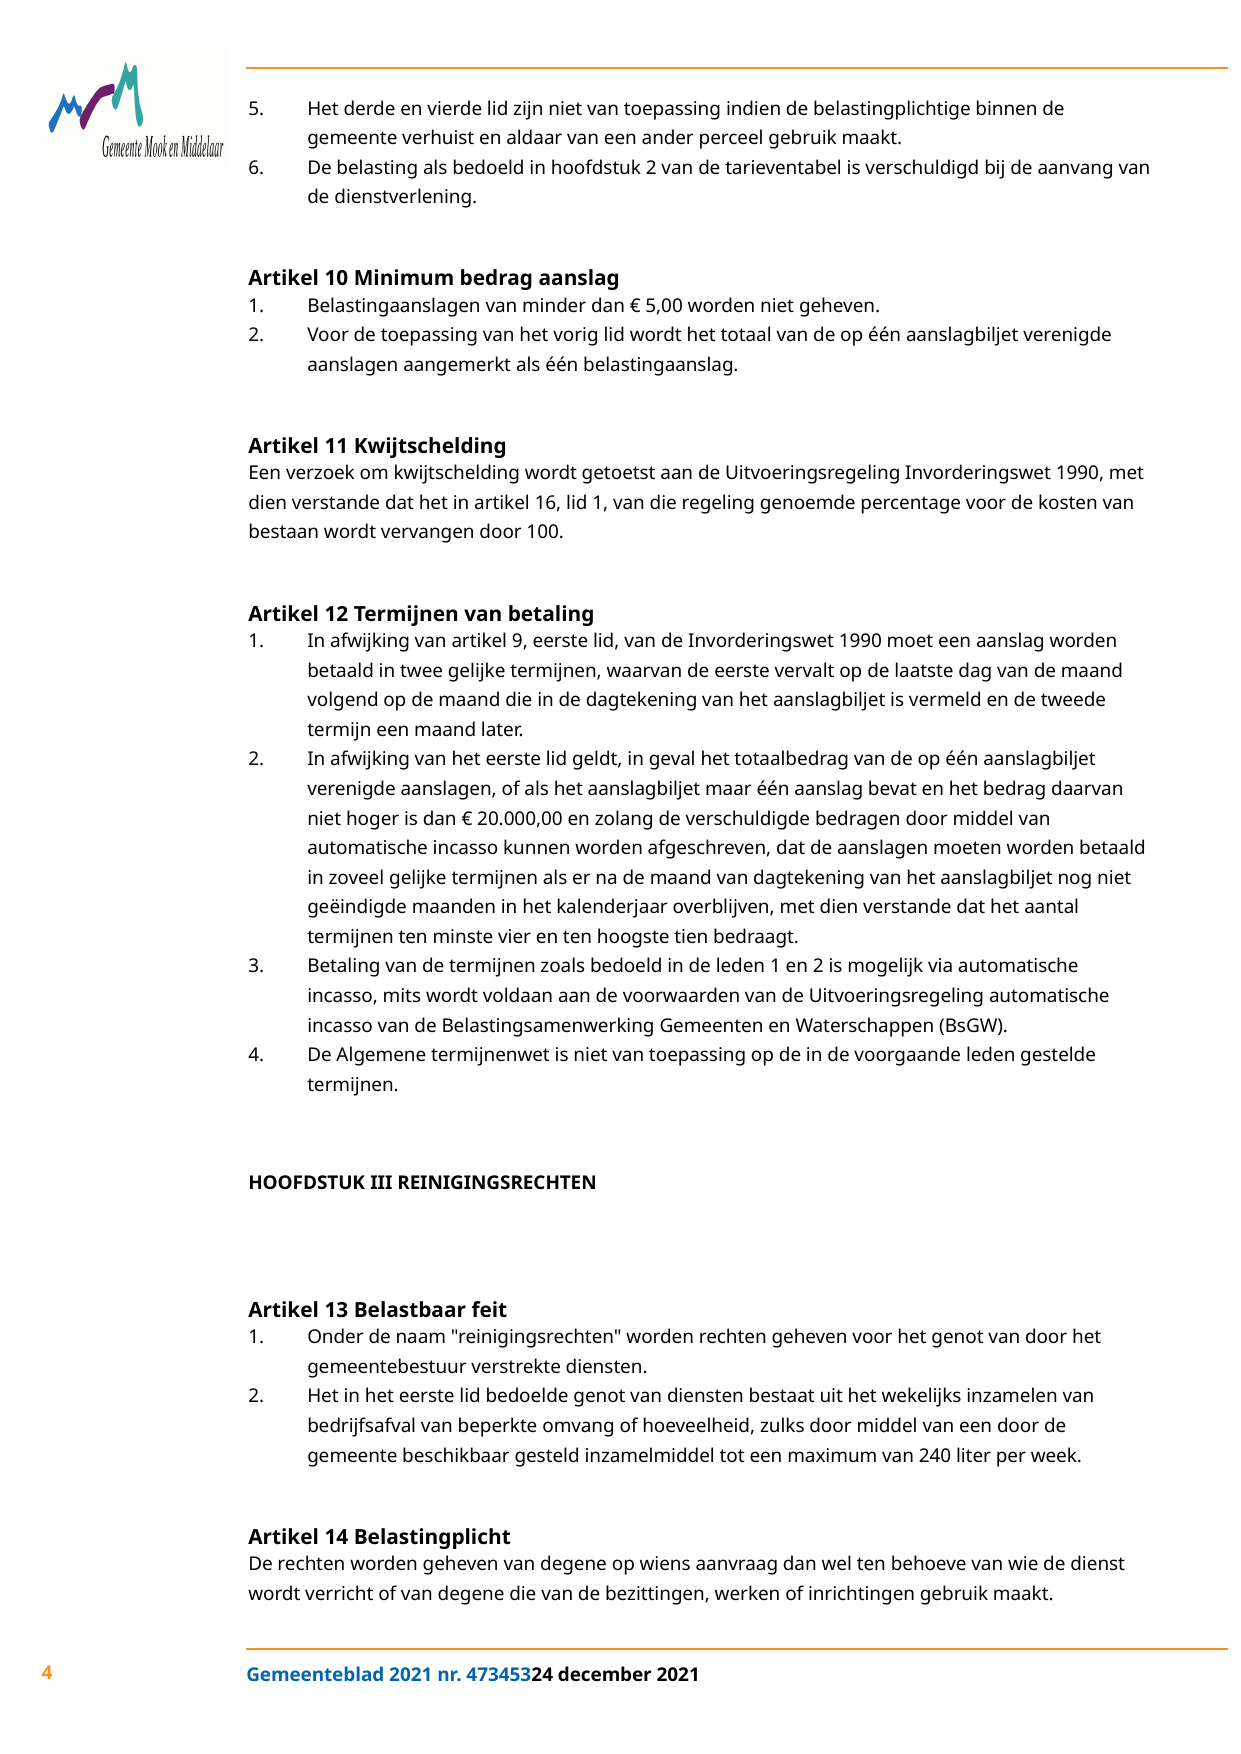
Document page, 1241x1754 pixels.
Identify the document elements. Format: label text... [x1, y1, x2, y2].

picture [41, 47, 231, 172]
text Artikel 11 Kwijtschelding [248, 431, 1152, 459]
text De rechten worden geheven van degene op wiens aanvraag dan wel ten behoeve van wie de dienst wordt verricht of van degene die van de bezittingen, werken of inrichtingen gebruik maakt. [248, 1550, 1152, 1606]
text Artikel 12 Termijnen van betaling [248, 599, 1152, 627]
list De Algemene termijnenwet is niet van toepassing op de in de voorgaande leden gestelde termijnen. [248, 1041, 1152, 1097]
list Belastingaanslagen van minder dan € 5,00 worden niet geheven. [248, 292, 1152, 318]
list Betaling van de termijnen zoals bedoeld in de leden 1 en 2 is mogelijk via automatische incasso, mits wordt voldaan aan de voorwaarden van de Uitvoeringsregeling automatische incasso van de Belastingsamenwerking Gemeenten en Waterschappen (BsGW). [248, 953, 1152, 1037]
list Het derde en vierde lid zijn niet van toepassing indien de belastingplichtige binnen de gemeente verhuist en aldaar van een ander perceel gebruik maakt. [248, 95, 1152, 150]
text Artikel 13 Belastbaar feit [248, 1295, 1152, 1323]
text Artikel 10 Minimum bedrag aanslag [248, 263, 1152, 292]
list Het in het eerste lid bedoelde genot van diensten bestaat uit het wekelijks inzamelen van bedrijfsafval van beperkte omvang of hoeveelheid, zulks door middel van een door de gemeente beschikbaar gesteld inzamelmiddel tot een maximum van 240 liter per week. [248, 1383, 1152, 1468]
list Voor de toepassing van het vorig lid wordt het totaal van de op één aanslagbiljet verenigde aanslagen aangemerkt als één belastingaanslag. [248, 322, 1152, 377]
list In afwijking van artikel 9, eerste lid, van de Invorderingswet 1990 moet een aanslag worden betaald in twee gelijke termijnen, waarvan de eerste vervalt op de laatste dag van de maand volgend op de maand die in de dagtekening van het aanslagbiljet is vermeld en de tweede termijn een maand later. [248, 627, 1152, 742]
text Artikel 14 Belastingplicht [248, 1522, 1152, 1550]
list De belasting als bedoeld in hoofdstuk 2 van de tarieventabel is verschuldigd bij de aanvang van de dienstverlening. [248, 154, 1152, 209]
list In afwijking van het eerste lid geldt, in geval het totaalbedrag van de op één aanslagbiljet verenigde aanslagen, of als het aanslagbiljet maar één aanslag bevat en het bedrag daarvan niet hoger is dan € 20.000,00 en zolang de verschuldigde bedragen door middel van automatische incasso kunnen worden afgeschreven, dat de aanslagen moeten worden betaald in zoveel gelijke termijnen als er na de maand van dagtekening van het aanslagbiljet nog niet geëindigde maanden in het kalenderjaar overblijven, met dien verstande dat het aantal termijnen ten minste vier en ten hoogste tien bedraagt. [248, 746, 1152, 949]
list Onder de naam "reinigingsrechten" worden rechten geheven voor het genot van door het gemeentebestuur verstrekte diensten. [248, 1323, 1152, 1379]
text Een verzoek om kwijtschelding wordt getoetst aan de Uitvoeringsregeling Invorderingswet 1990, met dien verstande dat het in artikel 16, lid 1, van die regeling genoemde percentage voor de kosten van bestaan wordt vervangen door 100. [248, 459, 1152, 544]
text HOOFDSTUK III REINIGINGSRECHTEN [248, 1167, 1152, 1195]
